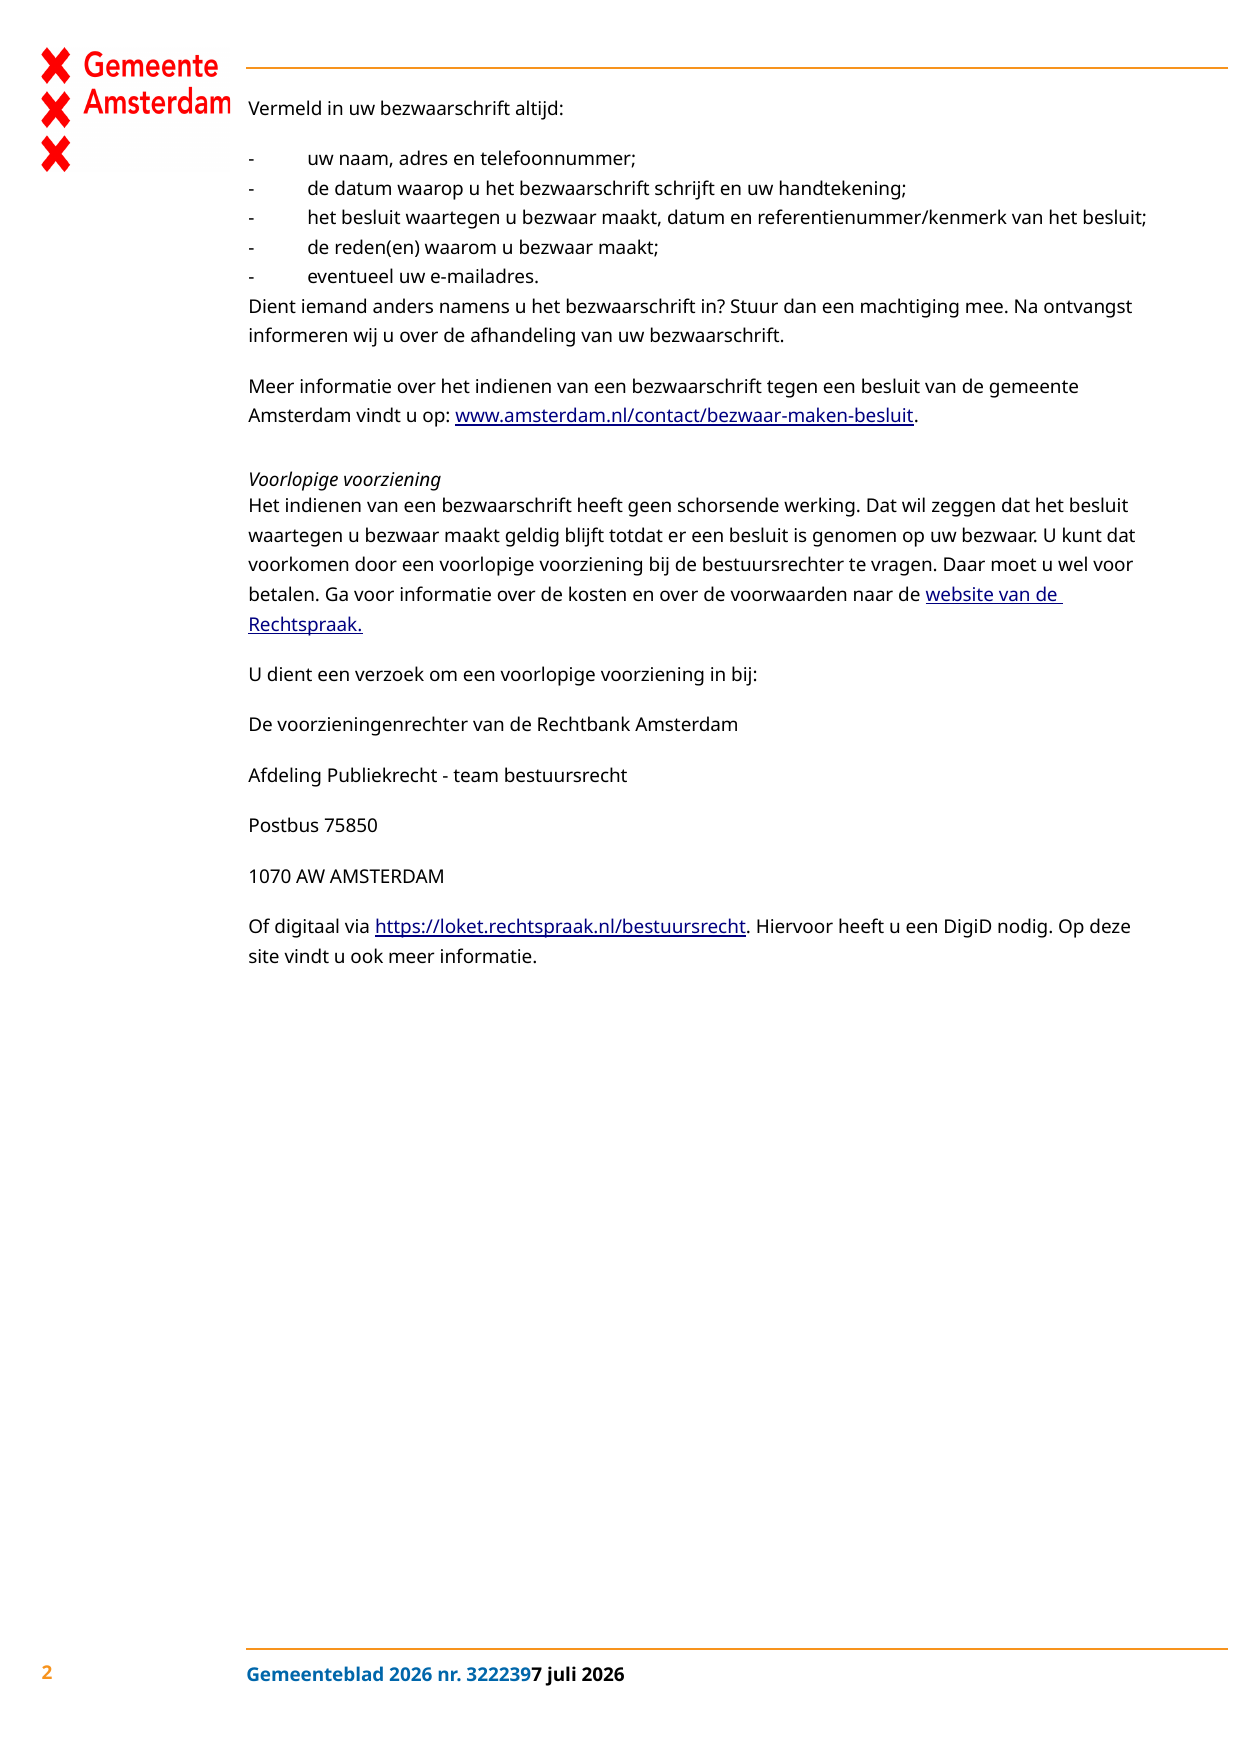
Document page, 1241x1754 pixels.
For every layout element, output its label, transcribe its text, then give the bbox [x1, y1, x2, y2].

text Vermeld in uw bezwaarschrift altijd: [248, 95, 1152, 121]
text Postbus 75850 [248, 812, 1152, 838]
list uw naam, adres en telefoonnummer; [248, 145, 1152, 171]
text 1070 AW AMSTERDAM [248, 863, 1152, 888]
text De voorzieningenrechter van de Rechtbank Amsterdam [248, 712, 1152, 737]
text Afdeling Publiekrecht - team bestuursrecht [248, 762, 1152, 788]
list eventueel uw e-mailadres. [248, 263, 1152, 289]
picture [41, 47, 231, 172]
text Meer informatie over het indienen van een bezwaarschrift tegen een besluit van de gemeente Amsterdam vindt u op: www.amsterdam.nl/contact/bezwaar-maken-besluit. [248, 373, 1152, 428]
text Voorlopige voorziening [248, 467, 1152, 492]
list de datum waarop u het bezwaarschrift schrijft en uw handtekening; [248, 175, 1152, 201]
text U dient een verzoek om een voorlopige voorziening in bij: [248, 661, 1152, 687]
text Dient iemand anders namens u het bezwaarschrift in? Stuur dan een machtiging mee. Na ontvangst informeren wij u over de afhandeling van uw bezwaarschrift. [248, 293, 1152, 348]
text Of digitaal via https://loket.rechtspraak.nl/bestuursrecht. Hiervoor heeft u een DigiD nodig. Op deze site vindt u ook meer informatie. [248, 913, 1152, 968]
list het besluit waartegen u bezwaar maakt, datum en referentienummer/kenmerk van het besluit; [248, 204, 1152, 230]
list de reden(en) waarom u bezwaar maakt; [248, 234, 1152, 260]
text Het indienen van een bezwaarschrift heeft geen schorsende werking. Dat wil zeggen dat het besluit waartegen u bezwaar maakt geldig blijft totdat er een besluit is genomen op uw bezwaar. U kunt dat voorkomen door een voorlopige voorziening bij de bestuursrechter te vragen. Daar moet u wel voor betalen. Ga voor informatie over de kosten en over de voorwaarden naar de website van de Rechtspraak. [248, 492, 1152, 636]
